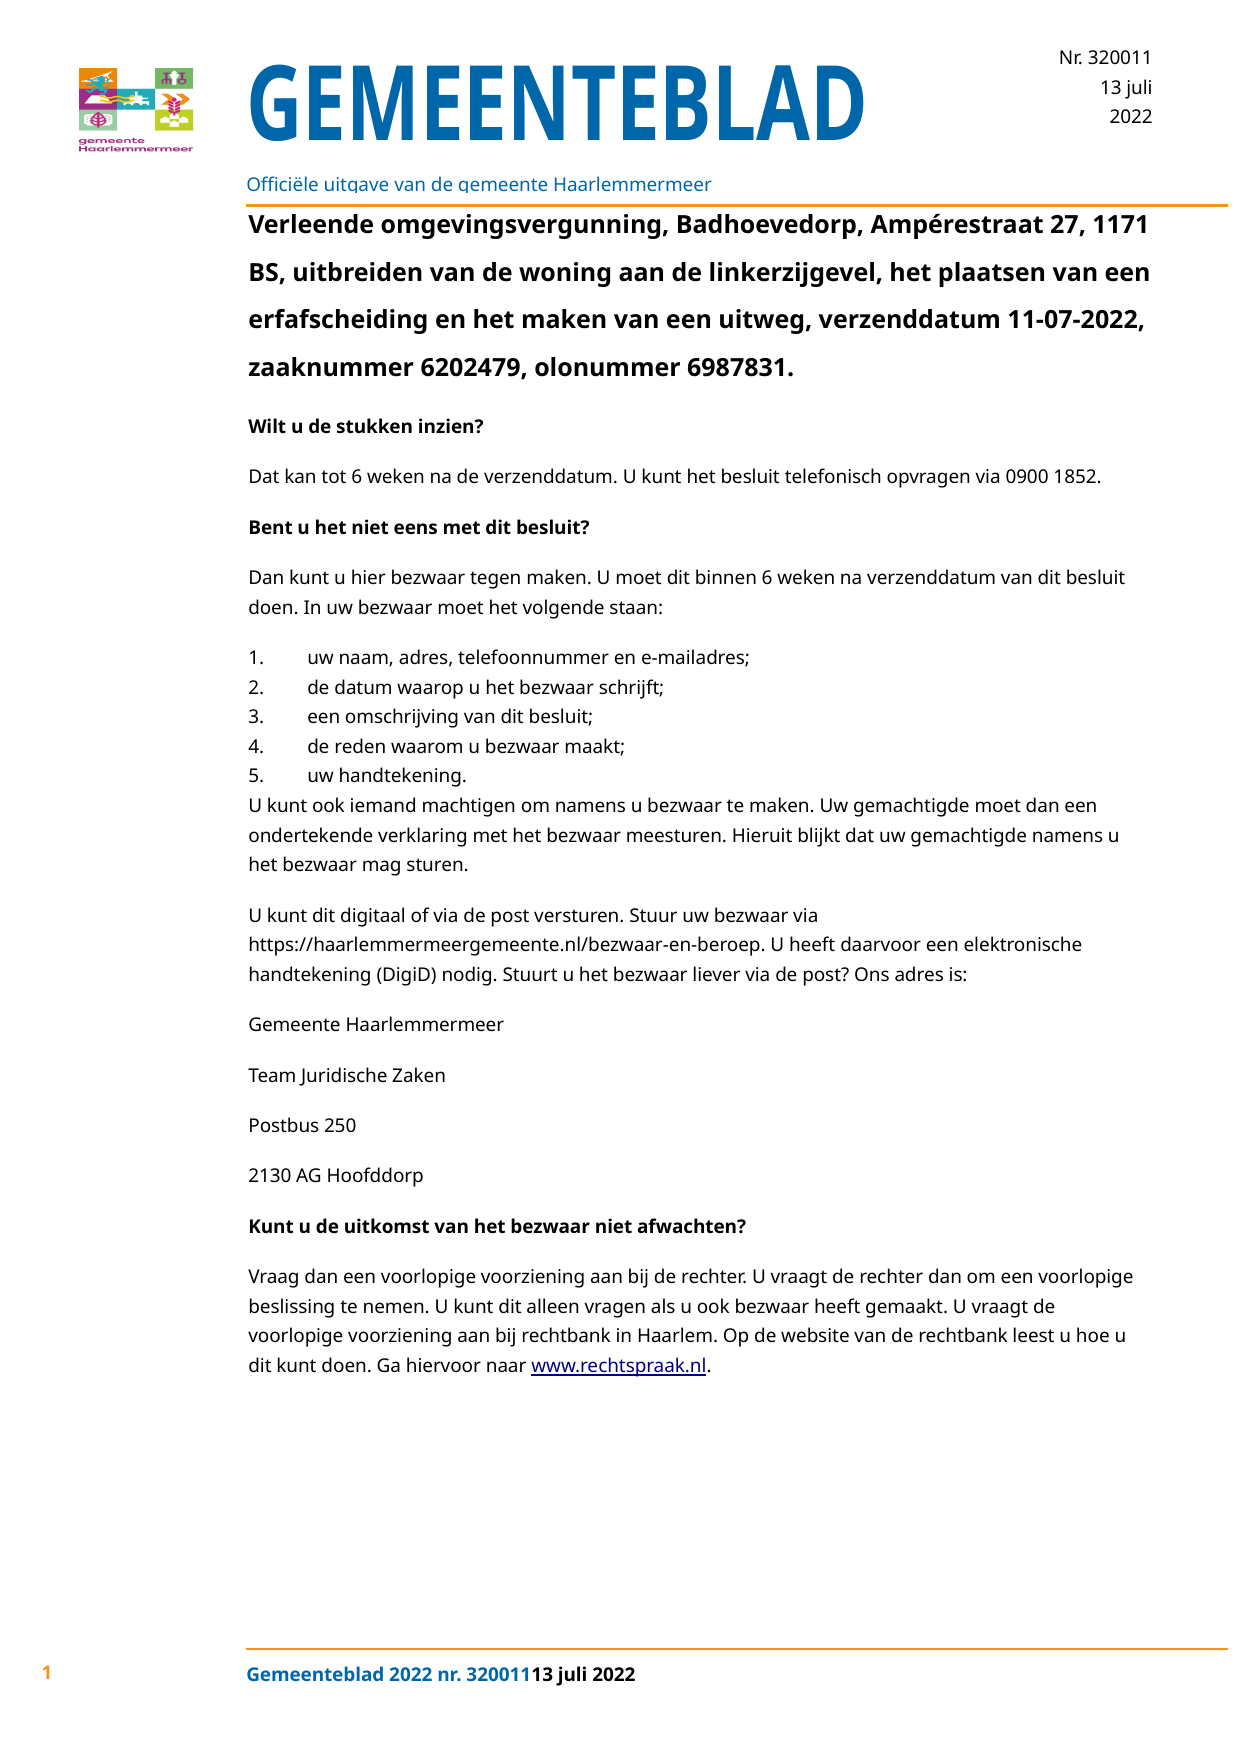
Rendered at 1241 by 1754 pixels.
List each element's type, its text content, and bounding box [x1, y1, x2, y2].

text U kunt ook iemand machtigen om namens u bezwaar te maken. Uw gemachtigde moet dan een ondertekende verklaring met het bezwaar meesturen. Hieruit blijkt dat uw gemachtigde namens u het bezwaar mag sturen. [248, 792, 1152, 877]
text Bent u het niet eens met dit besluit? [248, 514, 1152, 540]
list uw handtekening. [248, 763, 1152, 788]
text Gemeente Haarlemmermeer [248, 1011, 1152, 1037]
text Wilt u de stukken inzien? [248, 413, 1152, 439]
text Dat kan tot 6 weken na de verzenddatum. U kunt het besluit telefonisch opvragen via 0900 1852. [248, 463, 1152, 489]
list uw naam, adres, telefoonnummer en e-mailadres; [248, 644, 1152, 670]
text Postbus 250 [248, 1112, 1152, 1138]
list een omschrijving van dit besluit; [248, 703, 1152, 729]
list de datum waarop u het bezwaar schrijft; [248, 674, 1152, 700]
text Verleende omgevingsvergunning, Badhoevedorp, Ampérestraat 27, 1171 BS, uitbreiden van de woning aan de linkerzijgevel, het plaatsen van een erfafscheiding en het maken van een uitweg, verzenddatum 11-07-2022, zaaknummer 6202479, olonummer 6987831. [248, 207, 1152, 384]
text Team Juridische Zaken [248, 1062, 1152, 1088]
picture [41, 47, 231, 172]
text Vraag dan een voorlopige voorziening aan bij de rechter. U vraagt de rechter dan om een voorlopige beslissing te nemen. U kunt dit alleen vragen als u ook bezwaar heeft gemaakt. U vraagt de voorlopige voorziening aan bij rechtbank in Haarlem. Op de website van de rechtbank leest u hoe u dit kunt doen. Ga hiervoor naar www.rechtspraak.nl. [248, 1263, 1152, 1378]
text Dan kunt u hier bezwaar tegen maken. U moet dit binnen 6 weken na verzenddatum van dit besluit doen. In uw bezwaar moet het volgende staan: [248, 564, 1152, 620]
list de reden waarom u bezwaar maakt; [248, 733, 1152, 759]
text Kunt u de uitkomst van het bezwaar niet afwachten? [248, 1213, 1152, 1239]
text 2130 AG Hoofddorp [248, 1163, 1152, 1188]
text U kunt dit digitaal of via de post versturen. Stuur uw bezwaar via https://haarlemmermeergemeente.nl/bezwaar-en-beroep. U heeft daarvoor een elektronische handtekening (DigiD) nodig. Stuurt u het bezwaar liever via de post? Ons adres is: [248, 902, 1152, 987]
